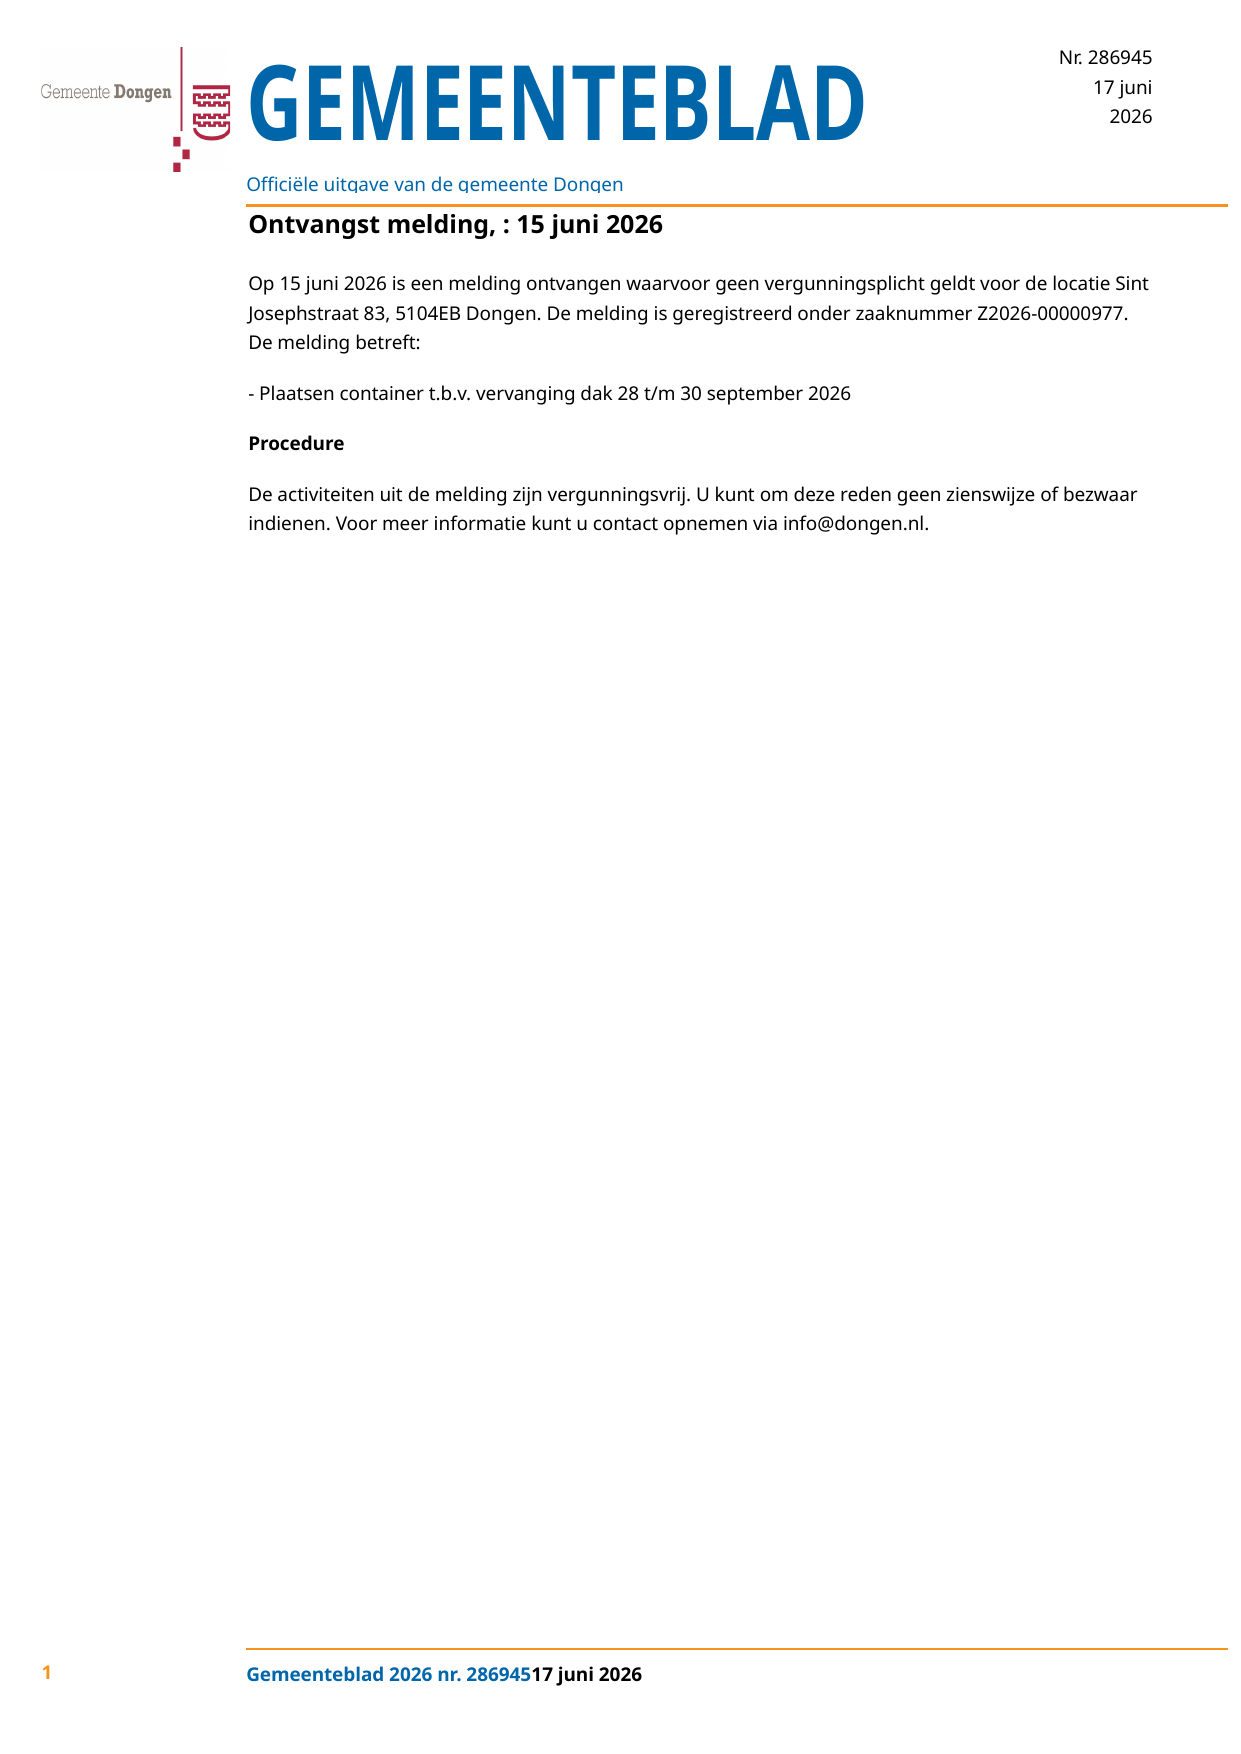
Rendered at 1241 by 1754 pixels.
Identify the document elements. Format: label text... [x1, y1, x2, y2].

text De activiteiten uit de melding zijn vergunningsvrij. U kunt om deze reden geen zienswijze of bezwaar indienen. Voor meer informatie kunt u contact opnemen via info@dongen.nl. [248, 481, 1152, 536]
text Ontvangst melding, : 15 juni 2026 [248, 207, 1152, 241]
text Procedure [248, 430, 1152, 456]
picture [41, 47, 231, 172]
text - Plaatsen container t.b.v. vervanging dak 28 t/m 30 september 2026 [248, 380, 1152, 406]
text Op 15 juni 2026 is een melding ontvangen waarvoor geen vergunningsplicht geldt voor de locatie Sint Josephstraat 83, 5104EB Dongen. De melding is geregistreerd onder zaaknummer Z2026-00000977. De melding betreft: [248, 270, 1152, 355]
